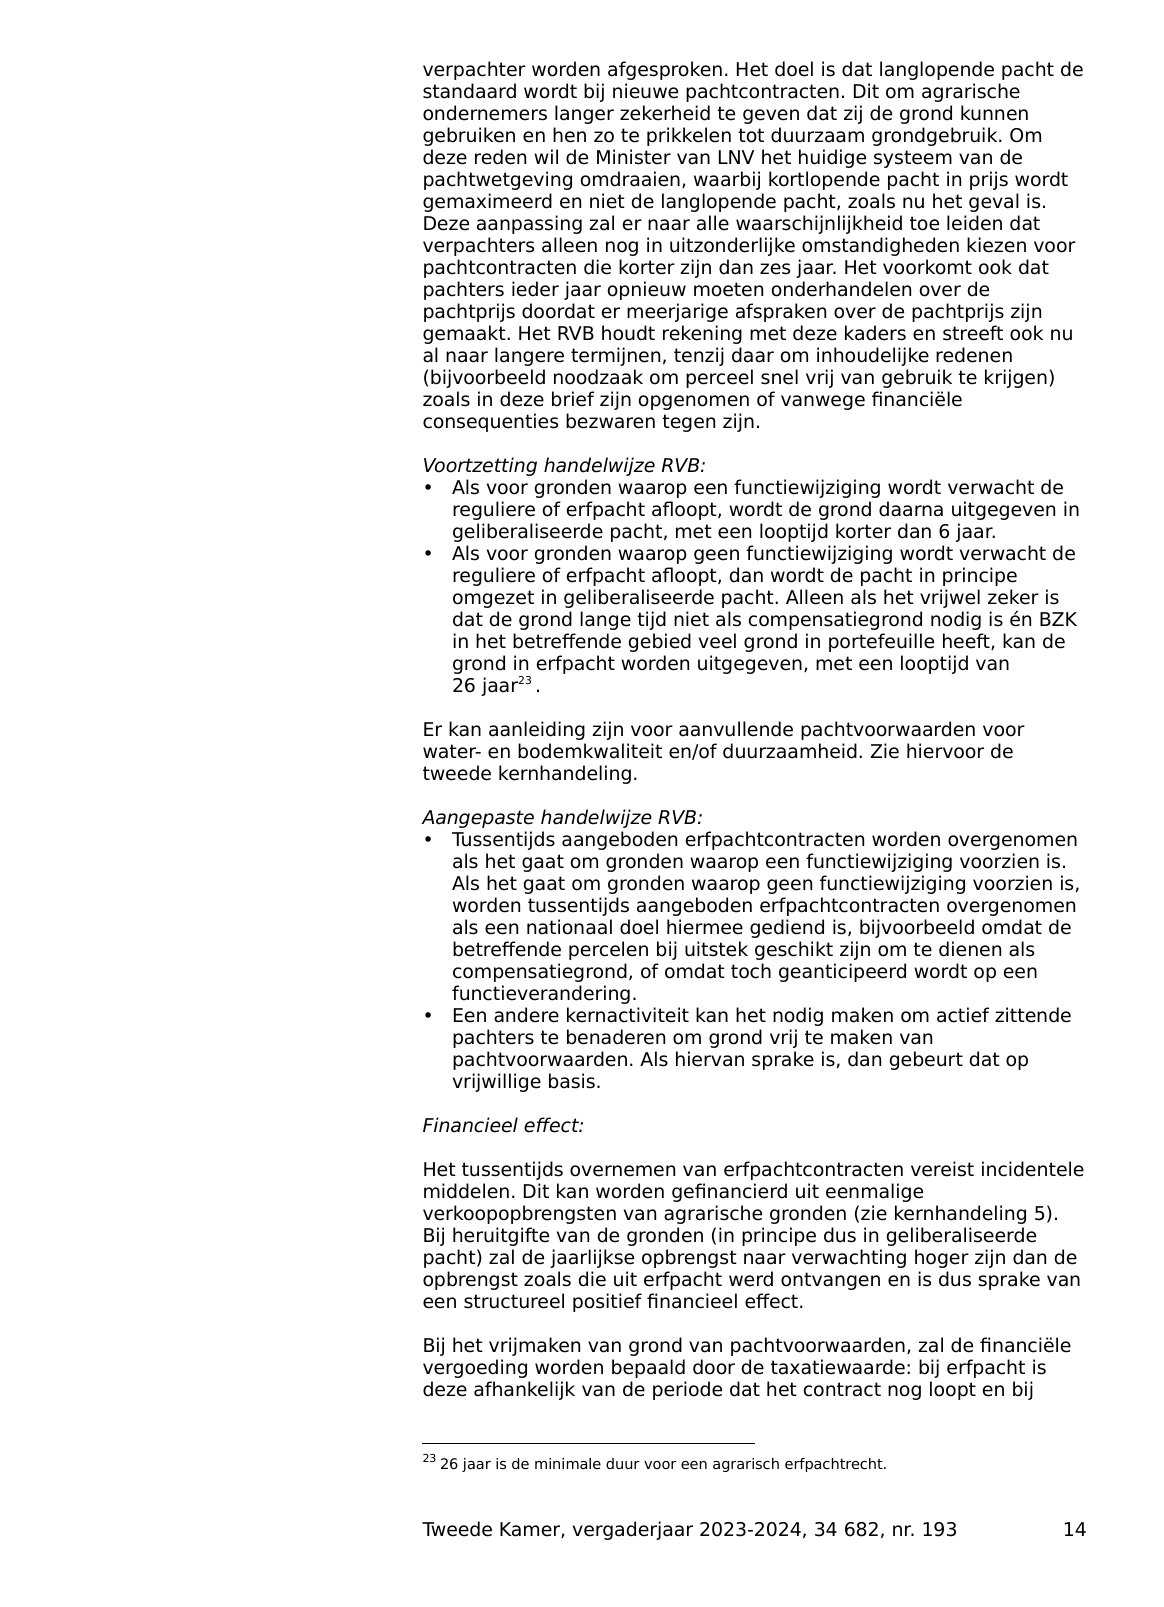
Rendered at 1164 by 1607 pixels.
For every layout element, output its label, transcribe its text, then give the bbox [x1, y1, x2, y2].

text Er kan aanleiding zijn voor aanvullende pachtvoorwaarden voor water- en bodemkwaliteit en/of duurzaamheid. Zie hiervoor de tweede kernhandeling. [422, 719, 1087, 785]
text • Als voor gronden waarop geen functiewijziging wordt verwacht de reguliere of erfpacht afloopt, dan wordt de pacht in principe omgezet in geliberaliseerde pacht. Alleen als het vrijwel zeker is dat de grond lange tijd niet als compensatiegrond nodig is én BZK in het betreffende gebied veel grond in portefeuille heeft, kan de grond in erfpacht worden uitgegeven, met een looptijd van 26 jaar. [422, 543, 1087, 697]
text • Tussentijds aangeboden erfpachtcontracten worden overgenomen als het gaat om gronden waarop een functiewijziging voorzien is. Als het gaat om gronden waarop geen functiewijziging voorzien is, worden tussentijds aangeboden erfpachtcontracten overgenomen als een nationaal doel hiermee gediend is, bijvoorbeeld omdat de betreffende percelen bij uitstek geschikt zijn om te dienen als compensatiegrond, of omdat toch geanticipeerd wordt op een functieverandering. [422, 829, 1087, 1005]
text Voortzetting handelwijze RVB: [422, 455, 1087, 477]
text Het tussentijds overnemen van erfpachtcontracten vereist incidentele middelen. Dit kan worden gefinancierd uit eenmalige verkoopopbrengsten van agrarische gronden (zie kernhandeling 5). Bij heruitgifte van de gronden (in principe dus in geliberaliseerde pacht) zal de jaarlijkse opbrengst naar verwachting hoger zijn dan de opbrengst zoals die uit erfpacht werd ontvangen en is dus sprake van een structureel positief financieel effect. [422, 1159, 1087, 1313]
text verpachter worden afgesproken. Het doel is dat langlopende pacht de standaard wordt bij nieuwe pachtcontracten. Dit om agrarische ondernemers langer zekerheid te geven dat zij de grond kunnen gebruiken en hen zo te prikkelen tot duurzaam grondgebruik. Om deze reden wil de Minister van LNV het huidige systeem van de pachtwetgeving omdraaien, waarbij kortlopende pacht in prijs wordt gemaximeerd en niet de langlopende pacht, zoals nu het geval is. Deze aanpassing zal er naar alle waarschijnlijkheid toe leiden dat verpachters alleen nog in uitzonderlijke omstandigheden kiezen voor pachtcontracten die korter zijn dan zes jaar. Het voorkomt ook dat pachters ieder jaar opnieuw moeten onderhandelen over de pachtprijs doordat er meerjarige afspraken over de pachtprijs zijn gemaakt. Het RVB houdt rekening met deze kaders en streeft ook nu al naar langere termijnen, tenzij daar om inhoudelijke redenen (bijvoorbeeld noodzaak om perceel snel vrij van gebruik te krijgen) zoals in deze brief zijn opgenomen of vanwege financiële consequenties bezwaren tegen zijn. [422, 59, 1087, 433]
text 26 jaar is de minimale duur voor een agrarisch erfpachtrecht. [422, 1452, 1087, 1474]
text • Een andere kernactiviteit kan het nodig maken om actief zittende pachters te benaderen om grond vrij te maken van pachtvoorwaarden. Als hiervan sprake is, dan gebeurt dat op vrijwillige basis. [422, 1005, 1087, 1093]
text Bij het vrijmaken van grond van pachtvoorwaarden, zal de financiële vergoeding worden bepaald door de taxatiewaarde: bij erfpacht is deze afhankelijk van de periode dat het contract nog loopt en bij [422, 1335, 1087, 1401]
subtitle Financieel effect: [422, 1115, 1087, 1137]
text • Als voor gronden waarop een functiewijziging wordt verwacht de reguliere of erfpacht afloopt, wordt de grond daarna uitgegeven in geliberaliseerde pacht, met een looptijd korter dan 6 jaar. [422, 477, 1087, 543]
text Aangepaste handelwijze RVB: [422, 807, 1087, 829]
